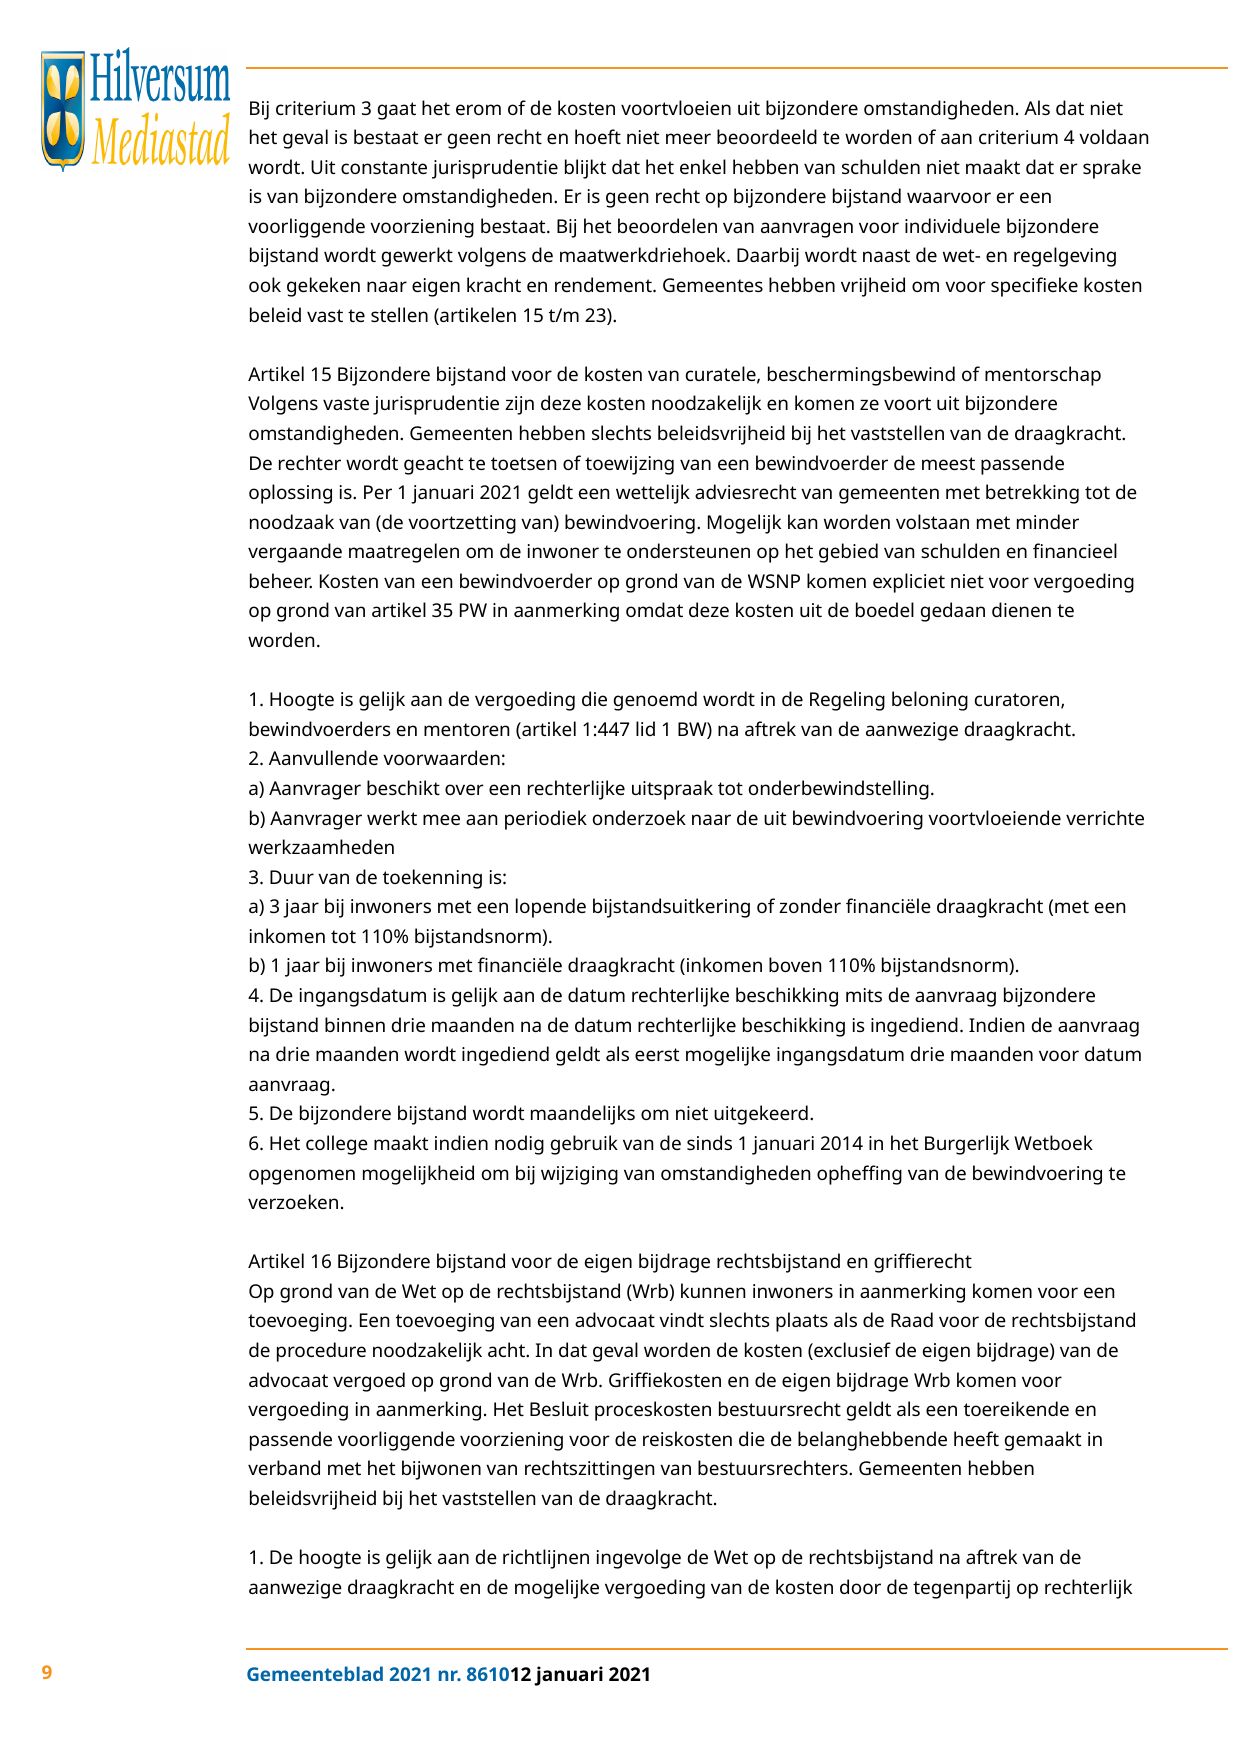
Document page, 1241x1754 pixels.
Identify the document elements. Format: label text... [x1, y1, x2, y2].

text Artikel 16 Bijzondere bijstand voor de eigen bijdrage rechtsbijstand en griffierecht [248, 1248, 1152, 1274]
text b) 1 jaar bij inwoners met financiële draagkracht (inkomen boven 110% bijstandsnorm). [248, 953, 1152, 978]
text Volgens vaste jurisprudentie zijn deze kosten noodzakelijk en komen ze voort uit bijzondere omstandigheden. Gemeenten hebben slechts beleidsvrijheid bij het vaststellen van de draagkracht. De rechter wordt geacht te toetsen of toewijzing van een bewindvoerder de meest passende oplossing is. Per 1 januari 2021 geldt een wettelijk adviesrecht van gemeenten met betrekking tot de noodzaak van (de voortzetting van) bewindvoering. Mogelijk kan worden volstaan met minder vergaande maatregelen om de inwoner te ondersteunen op het gebied van schulden en financieel beheer. Kosten van een bewindvoerder op grond van de WSNP komen expliciet niet voor vergoeding op grond van artikel 35 PW in aanmerking omdat deze kosten uit de boedel gedaan dienen te worden. [248, 391, 1152, 653]
text 1. Hoogte is gelijk aan de vergoeding die genoemd wordt in de Regeling beloning curatoren, bewindvoerders en mentoren (artikel 1:447 lid 1 BW) na aftrek van de aanwezige draagkracht. [248, 686, 1152, 742]
text Bij criterium 3 gaat het erom of de kosten voortvloeien uit bijzondere omstandigheden. Als dat niet het geval is bestaat er geen recht en hoeft niet meer beoordeeld te worden of aan criterium 4 voldaan wordt. Uit constante jurisprudentie blijkt dat het enkel hebben van schulden niet maakt dat er sprake is van bijzondere omstandigheden. Er is geen recht op bijzondere bijstand waarvoor er een voorliggende voorziening bestaat. Bij het beoordelen van aanvragen voor individuele bijzondere bijstand wordt gewerkt volgens de maatwerkdriehoek. Daarbij wordt naast de wet- en regelgeving ook gekeken naar eigen kracht en rendement. Gemeentes hebben vrijheid om voor specifieke kosten beleid vast te stellen (artikelen 15 t/m 23). [248, 95, 1152, 328]
text a) Aanvrager beschikt over een rechterlijke uitspraak tot onderbewindstelling. [248, 775, 1152, 801]
text Artikel 15 Bijzondere bijstand voor de kosten van curatele, beschermingsbewind of mentorschap [248, 361, 1152, 387]
picture [41, 47, 231, 172]
text a) 3 jaar bij inwoners met een lopende bijstandsuitkering of zonder financiële draagkracht (met een inkomen tot 110% bijstandsnorm). [248, 893, 1152, 949]
text 2. Aanvullende voorwaarden: [248, 746, 1152, 771]
text 5. De bijzondere bijstand wordt maandelijks om niet uitgekeerd. [248, 1101, 1152, 1126]
text 6. Het college maakt indien nodig gebruik van de sinds 1 januari 2014 in het Burgerlijk Wetboek opgenomen mogelijkheid om bij wijziging van omstandigheden opheffing van de bewindvoering te verzoeken. [248, 1130, 1152, 1215]
text 3. Duur van de toekenning is: [248, 864, 1152, 890]
text Op grond van de Wet op de rechtsbijstand (Wrb) kunnen inwoners in aanmerking komen voor een toevoeging. Een toevoeging van een advocaat vindt slechts plaats als de Raad voor de rechtsbijstand de procedure noodzakelijk acht. In dat geval worden de kosten (exclusief de eigen bijdrage) van de advocaat vergoed op grond van de Wrb. Griffiekosten en de eigen bijdrage Wrb komen voor vergoeding in aanmerking. Het Besluit proceskosten bestuursrecht geldt als een toereikende en passende voorliggende voorziening voor de reiskosten die de belanghebbende heeft gemaakt in verband met het bijwonen van rechtszittingen van bestuursrechters. Gemeenten hebben beleidsvrijheid bij het vaststellen van de draagkracht. [248, 1278, 1152, 1511]
text 4. De ingangsdatum is gelijk aan de datum rechterlijke beschikking mits de aanvraag bijzondere bijstand binnen drie maanden na de datum rechterlijke beschikking is ingediend. Indien de aanvraag na drie maanden wordt ingediend geldt als eerst mogelijke ingangsdatum drie maanden voor datum aanvraag. [248, 982, 1152, 1097]
text 1. De hoogte is gelijk aan de richtlijnen ingevolge de Wet op de rechtsbijstand na aftrek van de aanwezige draagkracht en de mogelijke vergoeding van de kosten door de tegenpartij op rechterlijk [248, 1544, 1152, 1600]
text b) Aanvrager werkt mee aan periodiek onderzoek naar de uit bewindvoering voortvloeiende verrichte werkzaamheden [248, 805, 1152, 860]
